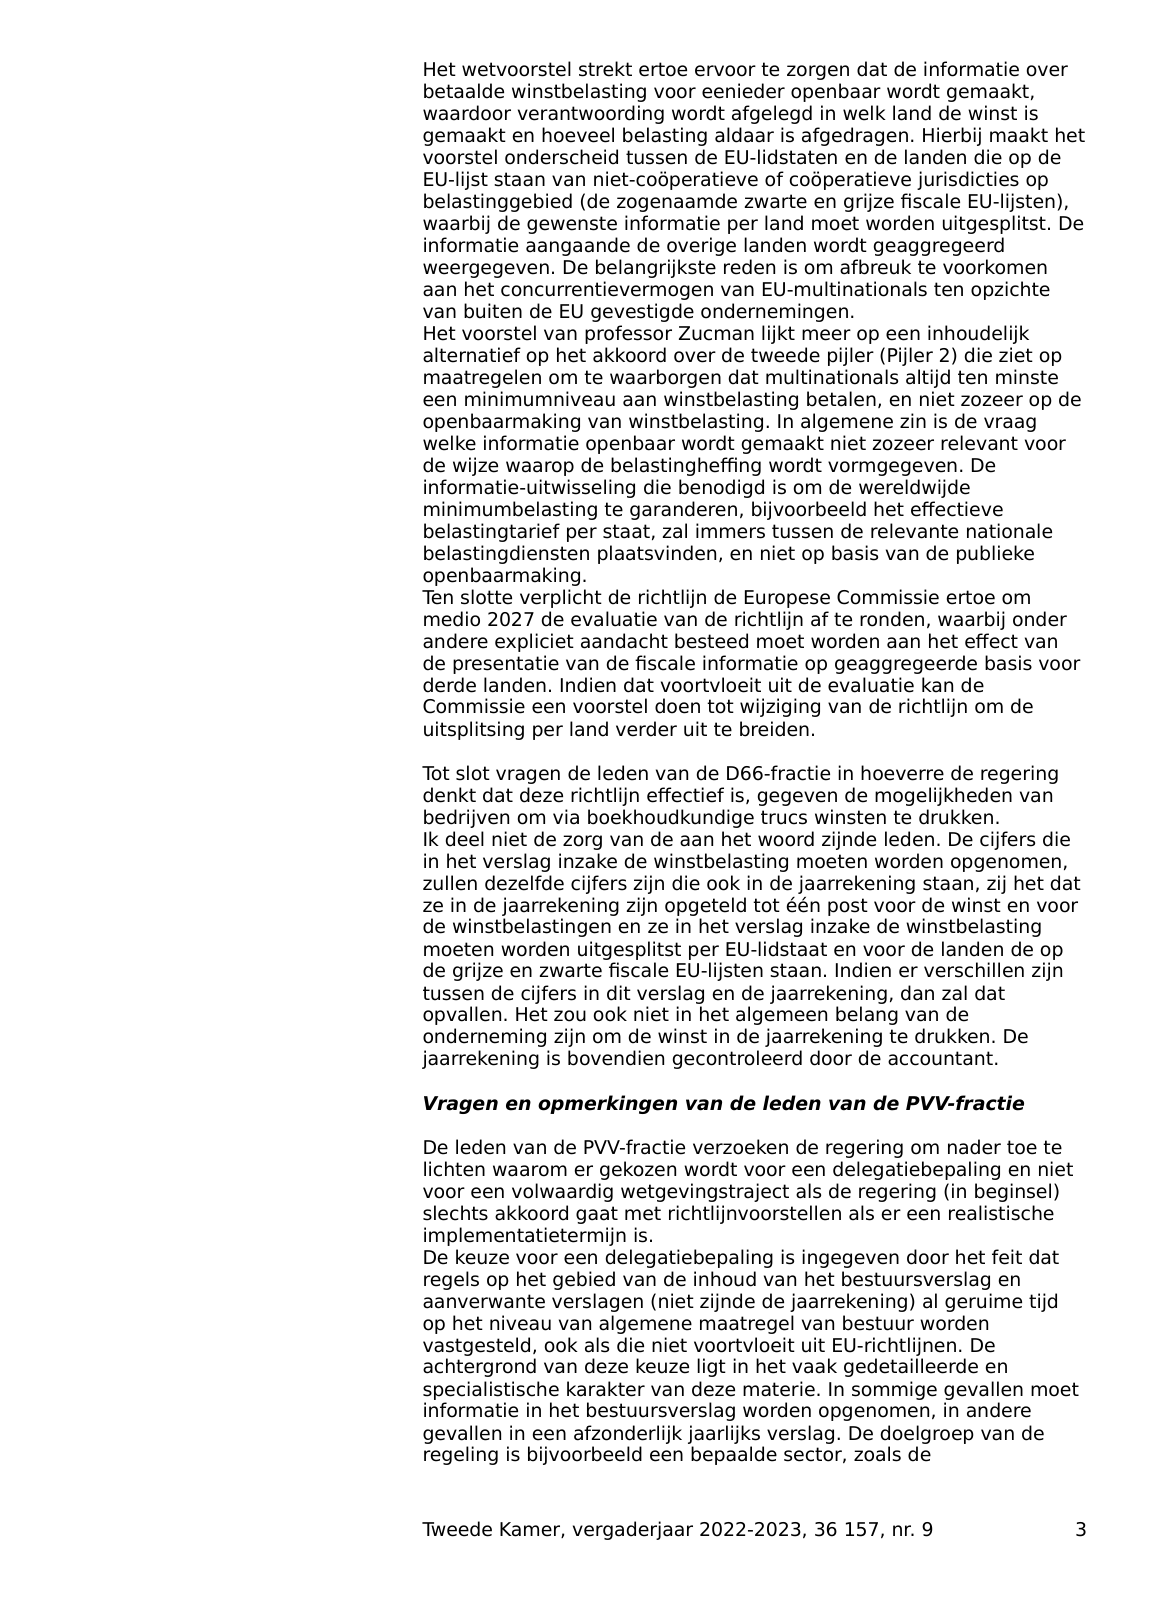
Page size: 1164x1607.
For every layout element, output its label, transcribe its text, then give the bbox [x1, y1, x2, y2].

text Ten slotte verplicht de richtlijn de Europese Commissie ertoe om medio 2027 de evaluatie van de richtlijn af te ronden, waarbij onder andere expliciet aandacht besteed moet worden aan het effect van de presentatie van de fiscale informatie op geaggregeerde basis voor derde landen. Indien dat voortvloeit uit de evaluatie kan de Commissie een voorstel doen tot wijziging van de richtlijn om de uitsplitsing per land verder uit te breiden. [422, 587, 1087, 740]
text De leden van de PVV-fractie verzoeken de regering om nader toe te lichten waarom er gekozen wordt voor een delegatiebepaling en niet voor een volwaardig wetgevingstraject als de regering (in beginsel) slechts akkoord gaat met richtlijnvoorstellen als er een realistische implementatietermijn is. [422, 1137, 1087, 1247]
text Het voorstel van professor Zucman lijkt meer op een inhoudelijk alternatief op het akkoord over de tweede pijler (Pijler 2) die ziet op maatregelen om te waarborgen dat multinationals altijd ten minste een minimumniveau aan winstbelasting betalen, en niet zozeer op de openbaarmaking van winstbelasting. In algemene zin is de vraag welke informatie openbaar wordt gemaakt niet zozeer relevant voor de wijze waarop de belastingheffing wordt vormgegeven. De informatie-uitwisseling die benodigd is om de wereldwijde minimumbelasting te garanderen, bijvoorbeeld het effectieve belastingtarief per staat, zal immers tussen de relevante nationale belastingdiensten plaatsvinden, en niet op basis van de publieke openbaarmaking. [422, 323, 1087, 587]
text Tot slot vragen de leden van de D66-fractie in hoeverre de regering denkt dat deze richtlijn effectief is, gegeven de mogelijkheden van bedrijven om via boekhoudkundige trucs winsten te drukken. [422, 763, 1087, 828]
text Ik deel niet de zorg van de aan het woord zijnde leden. De cijfers die in het verslag inzake de winstbelasting moeten worden opgenomen, zullen dezelfde cijfers zijn die ook in de jaarrekening staan, zij het dat ze in de jaarrekening zijn opgeteld tot één post voor de winst en voor de winstbelastingen en ze in het verslag inzake de winstbelasting moeten worden uitgesplitst per EU-lidstaat en voor de landen de op de grijze en zwarte fiscale EU-lijsten staan. Indien er verschillen zijn tussen de cijfers in dit verslag en de jaarrekening, dan zal dat opvallen. Het zou ook niet in het algemeen belang van de onderneming zijn om de winst in de jaarrekening te drukken. De jaarrekening is bovendien gecontroleerd door de accountant. [422, 828, 1087, 1070]
subtitle Vragen en opmerkingen van de leden van de PVV-fractie [422, 1092, 1087, 1114]
text Het wetvoorstel strekt ertoe ervoor te zorgen dat de informatie over betaalde winstbelasting voor eenieder openbaar wordt gemaakt, waardoor verantwoording wordt afgelegd in welk land de winst is gemaakt en hoeveel belasting aldaar is afgedragen. Hierbij maakt het voorstel onderscheid tussen de EU-lidstaten en de landen die op de EU-lijst staan van niet-coöperatieve of coöperatieve jurisdicties op belastinggebied (de zogenaamde zwarte en grijze fiscale EU-lijsten), waarbij de gewenste informatie per land moet worden uitgesplitst. De informatie aangaande de overige landen wordt geaggregeerd weergegeven. De belangrijkste reden is om afbreuk te voorkomen aan het concurrentievermogen van EU-multinationals ten opzichte van buiten de EU gevestigde ondernemingen. [422, 59, 1087, 323]
text De keuze voor een delegatiebepaling is ingegeven door het feit dat regels op het gebied van de inhoud van het bestuursverslag en aanverwante verslagen (niet zijnde de jaarrekening) al geruime tijd op het niveau van algemene maatregel van bestuur worden vastgesteld, ook als die niet voortvloeit uit EU-richtlijnen. De achtergrond van deze keuze ligt in het vaak gedetailleerde en specialistische karakter van deze materie. In sommige gevallen moet informatie in het bestuursverslag worden opgenomen, in andere gevallen in een afzonderlijk jaarlijks verslag. De doelgroep van de regeling is bijvoorbeeld een bepaalde sector, zoals de [422, 1247, 1087, 1466]
